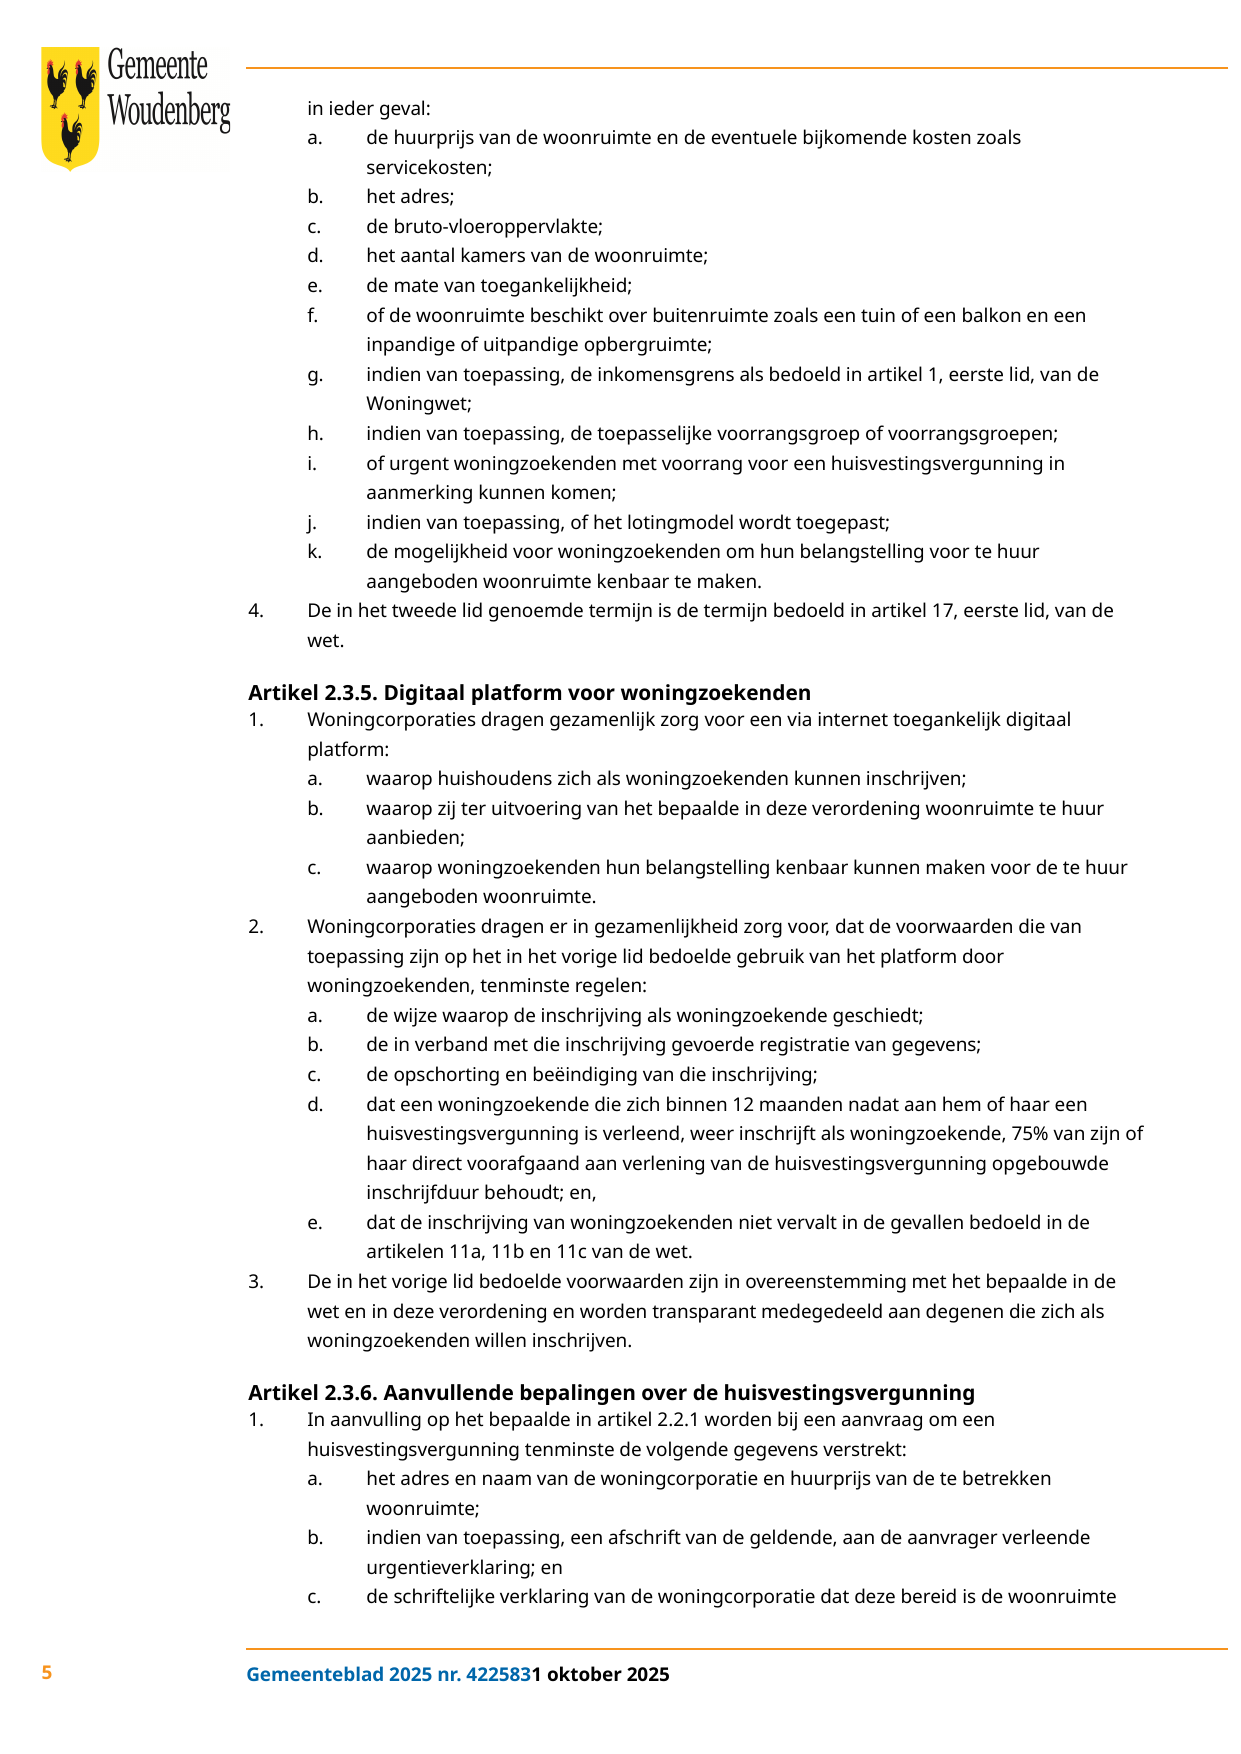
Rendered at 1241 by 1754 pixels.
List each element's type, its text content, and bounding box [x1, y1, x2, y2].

list waarop huishoudens zich als woningzoekenden kunnen inschrijven; [307, 765, 1152, 791]
list De in het vorige lid bedoelde voorwaarden zijn in overeenstemming met het bepaalde in de wet en in deze verordening en worden transparant medegedeeld aan degenen die zich als woningzoekenden willen inschrijven. [248, 1268, 1152, 1353]
list of urgent woningzoekenden met voorrang voor een huisvestingsvergunning in aanmerking kunnen komen; [307, 450, 1152, 505]
list In aanvulling op het bepaalde in artikel 2.2.1 worden bij een aanvraag om een huisvestingsvergunning tenminste de volgende gegevens verstrekt: [248, 1406, 1152, 1462]
list de huurprijs van de woonruimte en de eventuele bijkomende kosten zoals servicekosten; [307, 124, 1152, 180]
list de schriftelijke verklaring van de woningcorporatie dat deze bereid is de woonruimte [307, 1584, 1152, 1609]
list het adres en naam van de woningcorporatie en huurprijs van de te betrekken woonruimte; [307, 1465, 1152, 1521]
list indien van toepassing, de toepasselijke voorrangsgroep of voorrangsgroepen; [307, 420, 1152, 446]
list of de woonruimte beschikt over buitenruimte zoals een tuin of een balkon en een inpandige of uitpandige opbergruimte; [307, 302, 1152, 357]
list indien van toepassing, een afschrift van de geldende, aan de aanvrager verleende urgentieverklaring; en [307, 1524, 1152, 1580]
list waarop woningzoekenden hun belangstelling kenbaar kunnen maken voor de te huur aangeboden woonruimte. [307, 854, 1152, 909]
list indien van toepassing, of het lotingmodel wordt toegepast; [307, 509, 1152, 535]
list de mate van toegankelijkheid; [307, 272, 1152, 298]
list de in verband met die inschrijving gevoerde registratie van gegevens; [307, 1032, 1152, 1057]
picture [41, 47, 231, 172]
list de wijze waarop de inschrijving als woningzoekende geschiedt; [307, 1002, 1152, 1028]
list in ieder geval: [248, 95, 1152, 121]
list dat de inschrijving van woningzoekenden niet vervalt in de gevallen bedoeld in de artikelen 11a, 11b en 11c van de wet. [307, 1209, 1152, 1264]
list Woningcorporaties dragen gezamenlijk zorg voor een via internet toegankelijk digitaal platform: [248, 706, 1152, 761]
list het adres; [307, 183, 1152, 209]
list het aantal kamers van de woonruimte; [307, 243, 1152, 268]
list waarop zij ter uitvoering van het bepaalde in deze verordening woonruimte te huur aanbieden; [307, 795, 1152, 850]
text Artikel 2.3.5. Digitaal platform voor woningzoekenden [248, 678, 1152, 706]
list de bruto-vloeroppervlakte; [307, 213, 1152, 239]
text Artikel 2.3.6. Aanvullende bepalingen over de huisvestingsvergunning [248, 1378, 1152, 1406]
list Woningcorporaties dragen er in gezamenlijkheid zorg voor, dat de voorwaarden die van toepassing zijn op het in het vorige lid bedoelde gebruik van het platform door woningzoekenden, tenminste regelen: [248, 913, 1152, 998]
list indien van toepassing, de inkomensgrens als bedoeld in artikel 1, eerste lid, van de Woningwet; [307, 361, 1152, 416]
list dat een woningzoekende die zich binnen 12 maanden nadat aan hem of haar een huisvestingsvergunning is verleend, weer inschrijft als woningzoekende, 75% van zijn of haar direct voorafgaand aan verlening van de huisvestingsvergunning opgebouwde inschrijfduur behoudt; en, [307, 1091, 1152, 1205]
list de opschorting en beëindiging van die inschrijving; [307, 1061, 1152, 1087]
list De in het tweede lid genoemde termijn is de termijn bedoeld in artikel 17, eerste lid, van de wet. [248, 598, 1152, 653]
list de mogelijkheid voor woningzoekenden om hun belangstelling voor te huur aangeboden woonruimte kenbaar te maken. [307, 538, 1152, 594]
